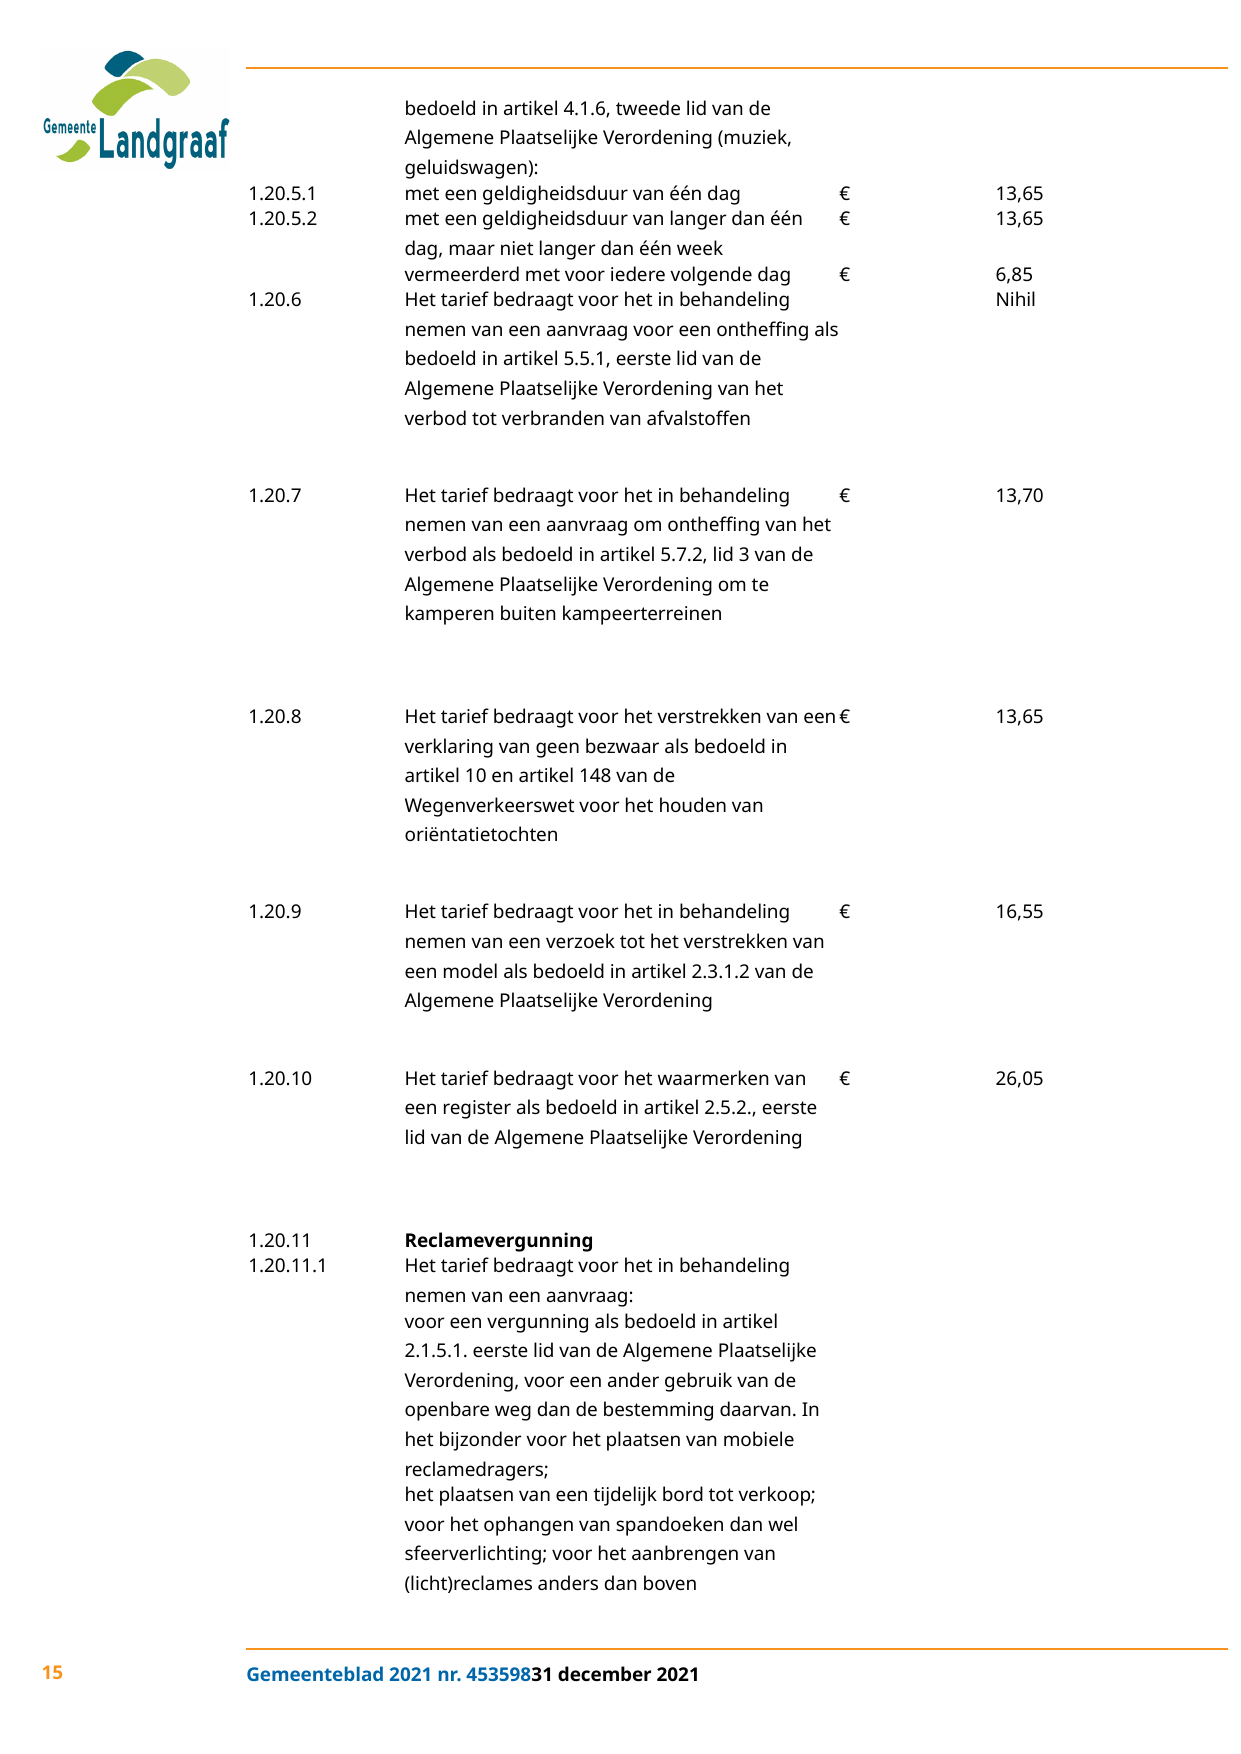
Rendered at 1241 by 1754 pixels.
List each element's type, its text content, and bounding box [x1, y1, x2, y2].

table_cell [995, 1308, 1152, 1481]
table_cell Het tarief bedraagt voor het waarmerken van een register als bedoeld in artikel 2.5.2., eerste lid van de Algemene Plaatselijke Verordening [404, 1065, 839, 1149]
table_cell 26,05 [995, 1065, 1152, 1149]
table_cell [248, 1308, 404, 1481]
table_cell [404, 1201, 839, 1227]
table_cell Nihil [995, 286, 1152, 431]
table_cell Het tarief bedraagt voor het in behandeling nemen van een verzoek tot het verstrekken van een model als bedoeld in artikel 2.3.1.2 van de Algemene Plaatselijke Verordening [404, 899, 839, 1013]
table_cell [839, 847, 995, 873]
table_cell € [839, 703, 995, 847]
table_cell 13,65 [995, 205, 1152, 261]
table_cell [404, 431, 839, 456]
table_cell [248, 626, 404, 652]
table_cell [248, 95, 404, 180]
table_cell [404, 456, 839, 482]
table_cell voor een vergunning als bedoeld in artikel 2.1.5.1. eerste lid van de Algemene Plaatselijke Verordening, voor een ander gebruik van de openbare weg dan de bestemming daarvan. In het bijzonder voor het plaatsen van mobiele reclamedragers; [404, 1308, 839, 1481]
table_cell [995, 1227, 1152, 1252]
table_cell 16,55 [995, 899, 1152, 1013]
table_cell [404, 873, 839, 899]
table_cell [839, 678, 995, 703]
table_cell [995, 873, 1152, 899]
table_cell [248, 1013, 404, 1039]
table_cell 1.20.7 [248, 482, 404, 626]
table_cell bedoeld in artikel 4.1.6, tweede lid van de Algemene Plaatselijke Verordening (muziek, geluidswagen): [404, 95, 839, 180]
table_cell [248, 261, 404, 286]
table_cell € [839, 180, 995, 205]
table_cell [404, 652, 839, 677]
table_cell 1.20.5.1 [248, 180, 404, 205]
table_cell [839, 286, 995, 431]
table_cell [995, 652, 1152, 677]
table_cell [995, 678, 1152, 703]
table_cell [995, 1201, 1152, 1227]
table_cell [248, 1039, 404, 1065]
table_cell [248, 1175, 404, 1201]
table_cell [839, 873, 995, 899]
table_cell [995, 1013, 1152, 1039]
table_cell [839, 1039, 995, 1065]
table_cell 13,65 [995, 180, 1152, 205]
table_cell [995, 431, 1152, 456]
table_cell [839, 1013, 995, 1039]
table_cell € [839, 261, 995, 286]
table_cell € [839, 1065, 995, 1149]
table_cell [839, 456, 995, 482]
table_cell € [839, 899, 995, 1013]
table_cell [839, 626, 995, 652]
table_cell [839, 1150, 995, 1175]
table_cell [248, 1481, 404, 1596]
table_cell 6,85 [995, 261, 1152, 286]
table_cell [995, 847, 1152, 873]
table_cell [995, 1039, 1152, 1065]
table_cell [248, 652, 404, 677]
table_cell met een geldigheidsduur van één dag [404, 180, 839, 205]
table_cell 1.20.9 [248, 899, 404, 1013]
picture [41, 47, 231, 172]
table_cell Het tarief bedraagt voor het verstrekken van een verklaring van geen bezwaar als bedoeld in artikel 10 en artikel 148 van de Wegenverkeerswet voor het houden van oriëntatietochten [404, 703, 839, 847]
table_cell [839, 652, 995, 677]
table_cell 13,65 [995, 703, 1152, 847]
table_cell [248, 847, 404, 873]
table_cell [404, 678, 839, 703]
table_cell [404, 1013, 839, 1039]
table_cell met een geldigheidsduur van langer dan één dag, maar niet langer dan één week [404, 205, 839, 261]
table_cell [839, 1253, 995, 1308]
table_cell Reclamevergunning [404, 1227, 839, 1252]
table_cell [248, 431, 404, 456]
table_cell [995, 1481, 1152, 1596]
table_cell [995, 626, 1152, 652]
table_cell Het tarief bedraagt voor het in behandeling nemen van een aanvraag: [404, 1253, 839, 1308]
table_cell [839, 95, 995, 180]
table_cell 1.20.10 [248, 1065, 404, 1149]
table_cell [839, 1308, 995, 1481]
table_cell 1.20.11 [248, 1227, 404, 1252]
table_cell [839, 1227, 995, 1252]
table_cell [404, 847, 839, 873]
table_cell [995, 1150, 1152, 1175]
table_cell € [839, 205, 995, 261]
table_cell [404, 1175, 839, 1201]
table_cell [995, 1253, 1152, 1308]
table_cell 1.20.11.1 [248, 1253, 404, 1308]
table_cell [995, 1175, 1152, 1201]
table_cell het plaatsen van een tijdelijk bord tot verkoop; voor het ophangen van spandoeken dan wel sfeerverlichting; voor het aanbrengen van (licht)reclames anders dan boven [404, 1481, 839, 1596]
table_cell € [839, 482, 995, 626]
table_cell [404, 1039, 839, 1065]
table_cell [404, 626, 839, 652]
table_cell 13,70 [995, 482, 1152, 626]
table_cell vermeerderd met voor iedere volgende dag [404, 261, 839, 286]
table_cell [248, 456, 404, 482]
table_cell Het tarief bedraagt voor het in behandeling nemen van een aanvraag om ontheffing van het verbod als bedoeld in artikel 5.7.2, lid 3 van de Algemene Plaatselijke Verordening om te kamperen buiten kampeerterreinen [404, 482, 839, 626]
table_cell [248, 678, 404, 703]
table_cell Het tarief bedraagt voor het in behandeling nemen van een aanvraag voor een ontheffing als bedoeld in artikel 5.5.1, eerste lid van de Algemene Plaatselijke Verordening van het verbod tot verbranden van afvalstoffen [404, 286, 839, 431]
table_cell 1.20.8 [248, 703, 404, 847]
table_cell [248, 873, 404, 899]
table_cell [248, 1201, 404, 1227]
table_cell [995, 456, 1152, 482]
table_cell [839, 1201, 995, 1227]
table_cell [995, 95, 1152, 180]
table_cell [404, 1150, 839, 1175]
table_cell 1.20.6 [248, 286, 404, 431]
table_cell [839, 1481, 995, 1596]
table_cell [839, 431, 995, 456]
table_cell [248, 1150, 404, 1175]
table_cell 1.20.5.2 [248, 205, 404, 261]
table_cell [839, 1175, 995, 1201]
